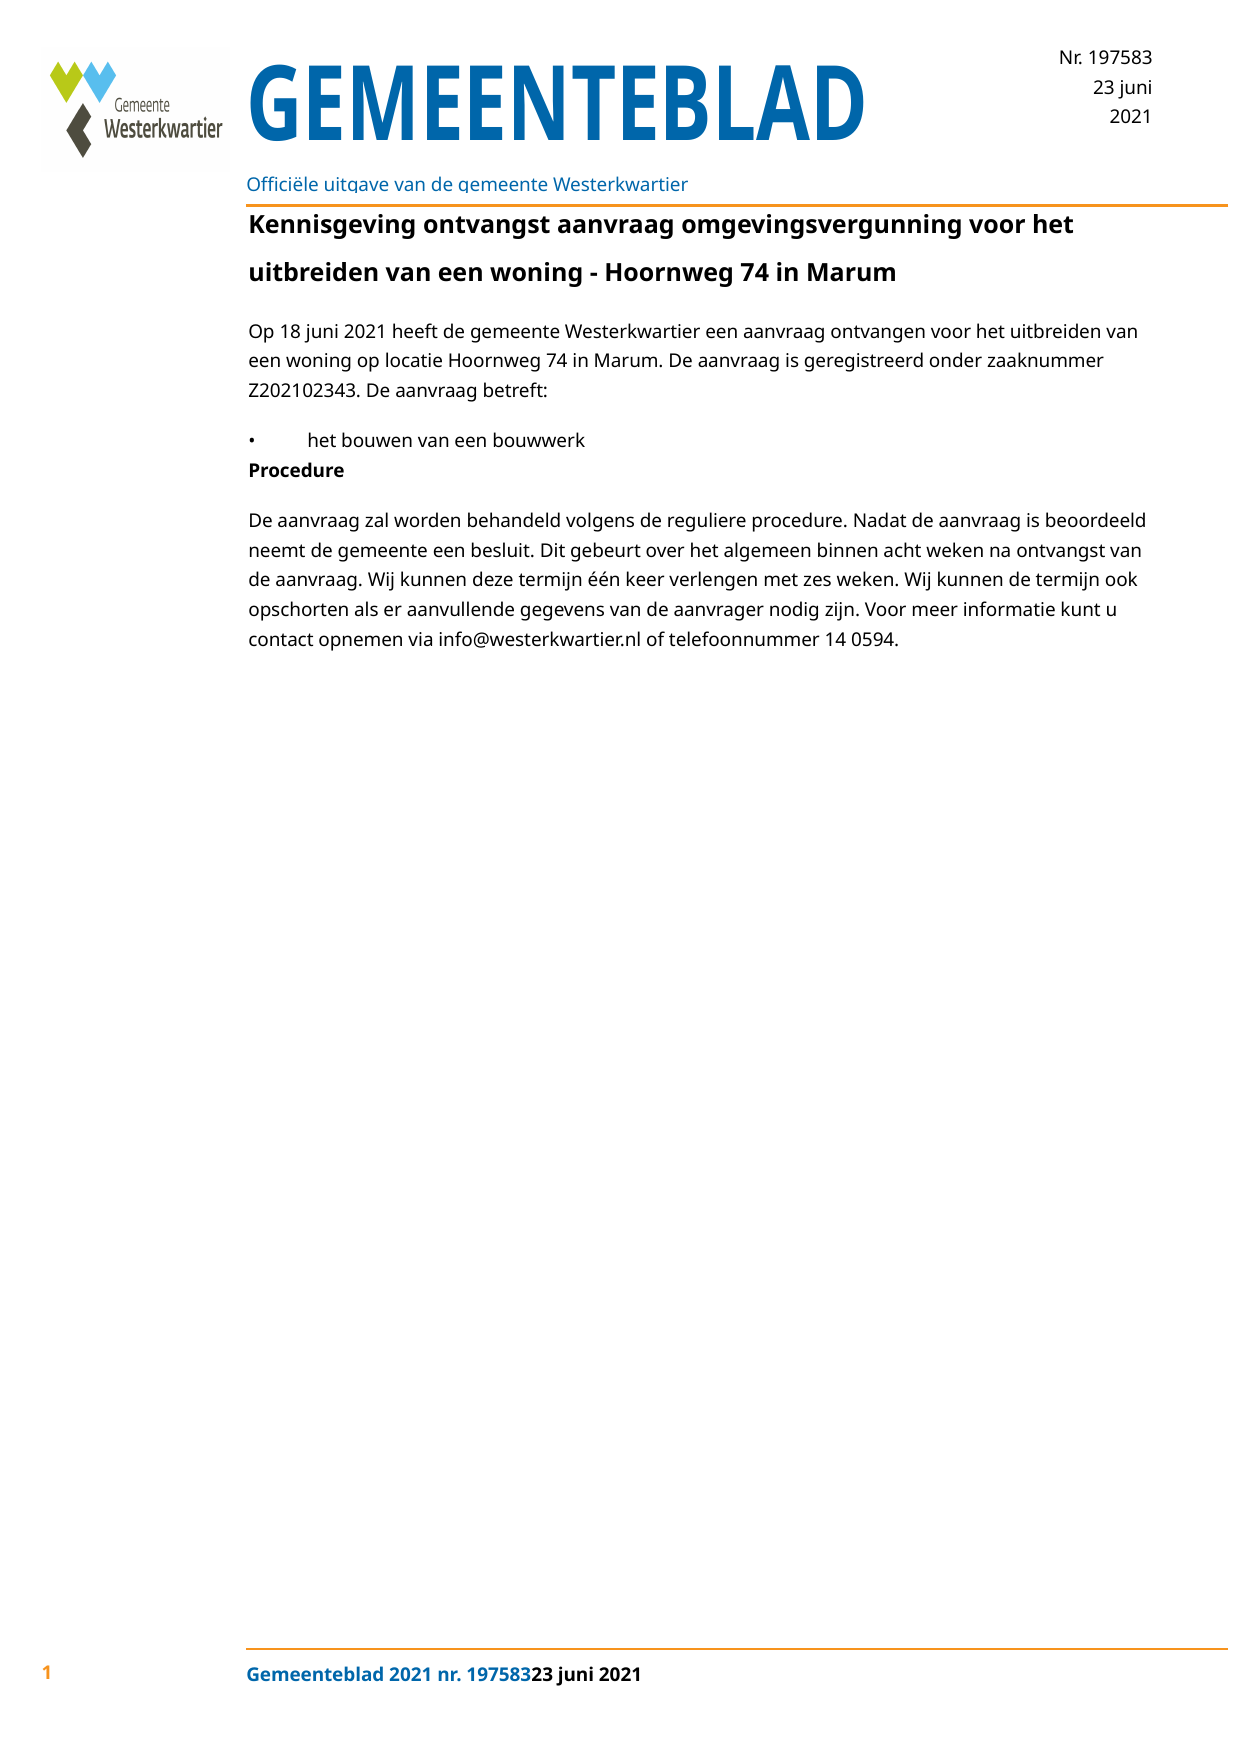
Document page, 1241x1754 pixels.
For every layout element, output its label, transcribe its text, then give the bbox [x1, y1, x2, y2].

text De aanvraag zal worden behandeld volgens de reguliere procedure. Nadat de aanvraag is beoordeeld neemt de gemeente een besluit. Dit gebeurt over het algemeen binnen acht weken na ontvangst van de aanvraag. Wij kunnen deze termijn één keer verlengen met zes weken. Wij kunnen de termijn ook opschorten als er aanvullende gegevens van de aanvrager nodig zijn. Voor meer informatie kunt u contact opnemen via info@westerkwartier.nl of telefoonnummer 14 0594. [248, 507, 1152, 652]
picture [41, 47, 231, 172]
list het bouwen van een bouwwerk [248, 427, 1152, 453]
text Kennisgeving ontvangst aanvraag omgevingsvergunning voor het uitbreiden van een woning - Hoornweg 74 in Marum [248, 207, 1152, 288]
text Op 18 juni 2021 heeft de gemeente Westerkwartier een aanvraag ontvangen voor het uitbreiden van een woning op locatie Hoornweg 74 in Marum. De aanvraag is geregistreerd onder zaaknummer Z202102343. De aanvraag betreft: [248, 318, 1152, 403]
text Procedure [248, 457, 1152, 483]
